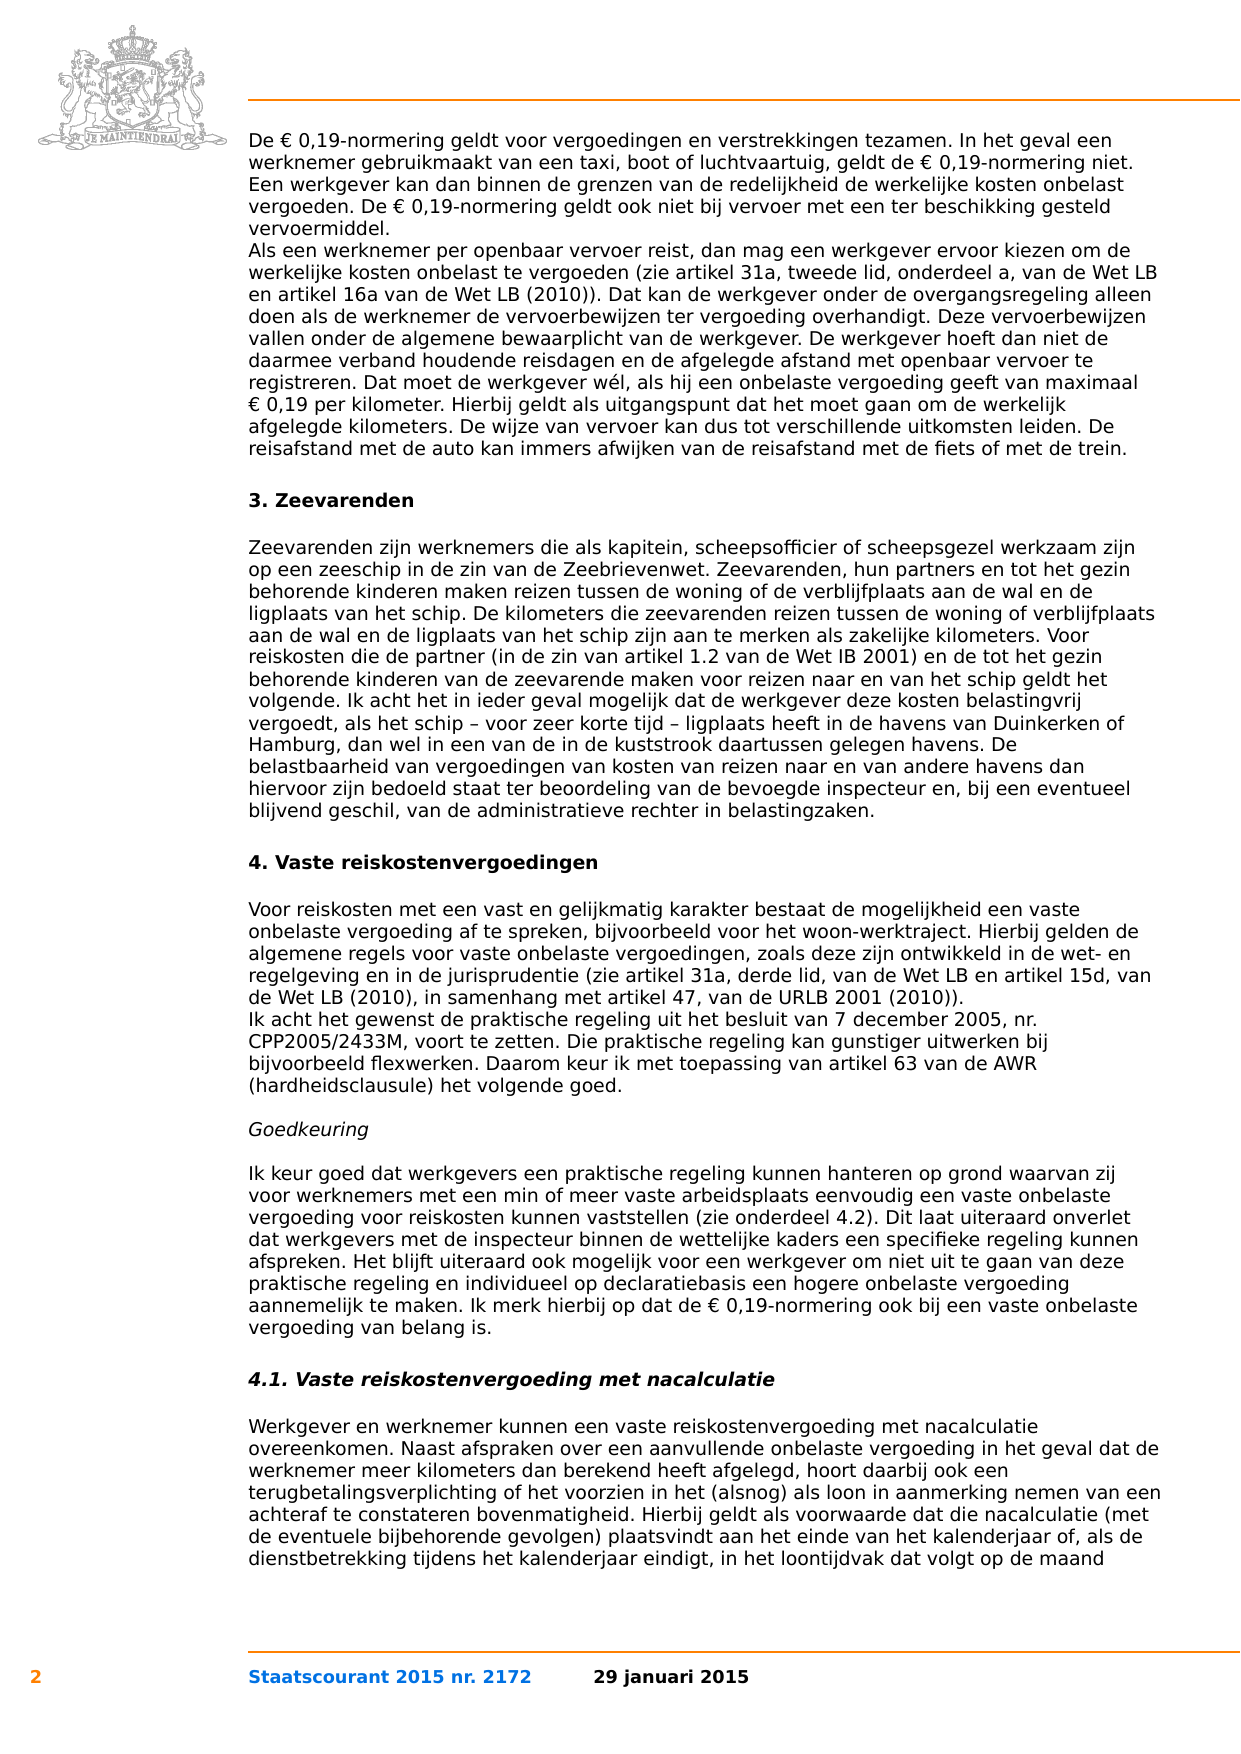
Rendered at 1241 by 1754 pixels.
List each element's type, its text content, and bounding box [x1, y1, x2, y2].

subtitle 3. Zeevarenden [248, 489, 1163, 512]
subtitle Goedkeuring [248, 1119, 1163, 1141]
text Zeevarenden zijn werknemers die als kapitein, scheepsofficier of scheepsgezel werkzaam zijn op een zeeschip in de zin van de Zeebrievenwet. Zeevarenden, hun partners en tot het gezin behorende kinderen maken reizen tussen de woning of de verblijfplaats aan de wal en de ligplaats van het schip. De kilometers die zeevarenden reizen tussen de woning of verblijfplaats aan de wal en de ligplaats van het schip zijn aan te merken als zakelijke kilometers. Voor reiskosten die de partner (in de zin van artikel 1.2 van de Wet IB 2001) en de tot het gezin behorende kinderen van de zeevarende maken voor reizen naar en van het schip geldt het volgende. Ik acht het in ieder geval mogelijk dat de werkgever deze kosten belastingvrij vergoedt, als het schip – voor zeer korte tijd – ligplaats heeft in de havens van Duinkerken of Hamburg, dan wel in een van de in de kuststrook daartussen gelegen havens. De belastbaarheid van vergoedingen van kosten van reizen naar en van andere havens dan hiervoor zijn bedoeld staat ter beoordeling van de bevoegde inspecteur en, bij een eventueel blijvend geschil, van de administratieve rechter in belastingzaken. [248, 537, 1163, 822]
subtitle 4.1. Vaste reiskostenvergoeding met nacalculatie [248, 1369, 1163, 1391]
picture [38, 25, 227, 150]
text Ik keur goed dat werkgevers een praktische regeling kunnen hanteren op grond waarvan zij voor werknemers met een min of meer vaste arbeidsplaats eenvoudig een vaste onbelaste vergoeding voor reiskosten kunnen vaststellen (zie onderdeel 4.2). Dit laat uiteraard onverlet dat werkgevers met de inspecteur binnen de wettelijke kaders een specifieke regeling kunnen afspreken. Het blijft uiteraard ook mogelijk voor een werkgever om niet uit te gaan van deze praktische regeling en individueel op declaratiebasis een hogere onbelaste vergoeding aannemelijk te maken. Ik merk hierbij op dat de € 0,19-normering ook bij een vaste onbelaste vergoeding van belang is. [248, 1163, 1163, 1339]
text Voor reiskosten met een vast en gelijkmatig karakter bestaat de mogelijkheid een vaste onbelaste vergoeding af te spreken, bijvoorbeeld voor het woon-werktraject. Hierbij gelden de algemene regels voor vaste onbelaste vergoedingen, zoals deze zijn ontwikkeld in de wet- en regelgeving en in de jurisprudentie (zie artikel 31a, derde lid, van de Wet LB en artikel 15d, van de Wet LB (2010), in samenhang met artikel 47, van de URLB 2001 (2010)). [248, 899, 1163, 1009]
text Als een werknemer per openbaar vervoer reist, dan mag een werkgever ervoor kiezen om de werkelijke kosten onbelast te vergoeden (zie artikel 31a, tweede lid, onderdeel a, van de Wet LB en artikel 16a van de Wet LB (2010)). Dat kan de werkgever onder de overgangsregeling alleen doen als de werknemer de vervoerbewijzen ter vergoeding overhandigt. Deze vervoerbewijzen vallen onder de algemene bewaarplicht van de werkgever. De werkgever hoeft dan niet de daarmee verband houdende reisdagen en de afgelegde afstand met openbaar vervoer te registreren. Dat moet de werkgever wél, als hij een onbelaste vergoeding geeft van maximaal € 0,19 per kilometer. Hierbij geldt als uitgangspunt dat het moet gaan om de werkelijk afgelegde kilometers. De wijze van vervoer kan dus tot verschillende uitkomsten leiden. De reisafstand met de auto kan immers afwijken van de reisafstand met de fiets of met de trein. [248, 240, 1163, 459]
text Ik acht het gewenst de praktische regeling uit het besluit van 7 december 2005, nr. CPP2005/2433M, voort te zetten. Die praktische regeling kan gunstiger uitwerken bij bijvoorbeeld flexwerken. Daarom keur ik met toepassing van artikel 63 van de AWR (hardheidsclausule) het volgende goed. [248, 1009, 1163, 1097]
text Werkgever en werknemer kunnen een vaste reiskostenvergoeding met nacalculatie overeenkomen. Naast afspraken over een aanvullende onbelaste vergoeding in het geval dat de werknemer meer kilometers dan berekend heeft afgelegd, hoort daarbij ook een terugbetalingsverplichting of het voorzien in het (alsnog) als loon in aanmerking nemen van een achteraf te constateren bovenmatigheid. Hierbij geldt als voorwaarde dat die nacalculatie (met de eventuele bijbehorende gevolgen) plaatsvindt aan het einde van het kalenderjaar of, als de dienstbetrekking tijdens het kalenderjaar eindigt, in het loontijdvak dat volgt op de maand [248, 1416, 1163, 1569]
subtitle 4. Vaste reiskostenvergoedingen [248, 852, 1163, 874]
text De € 0,19-normering geldt voor vergoedingen en verstrekkingen tezamen. In het geval een werknemer gebruikmaakt van een taxi, boot of luchtvaartuig, geldt de € 0,19-normering niet. Een werkgever kan dan binnen de grenzen van de redelijkheid de werkelijke kosten onbelast vergoeden. De € 0,19-normering geldt ook niet bij vervoer met een ter beschikking gesteld vervoermiddel. [248, 130, 1163, 240]
